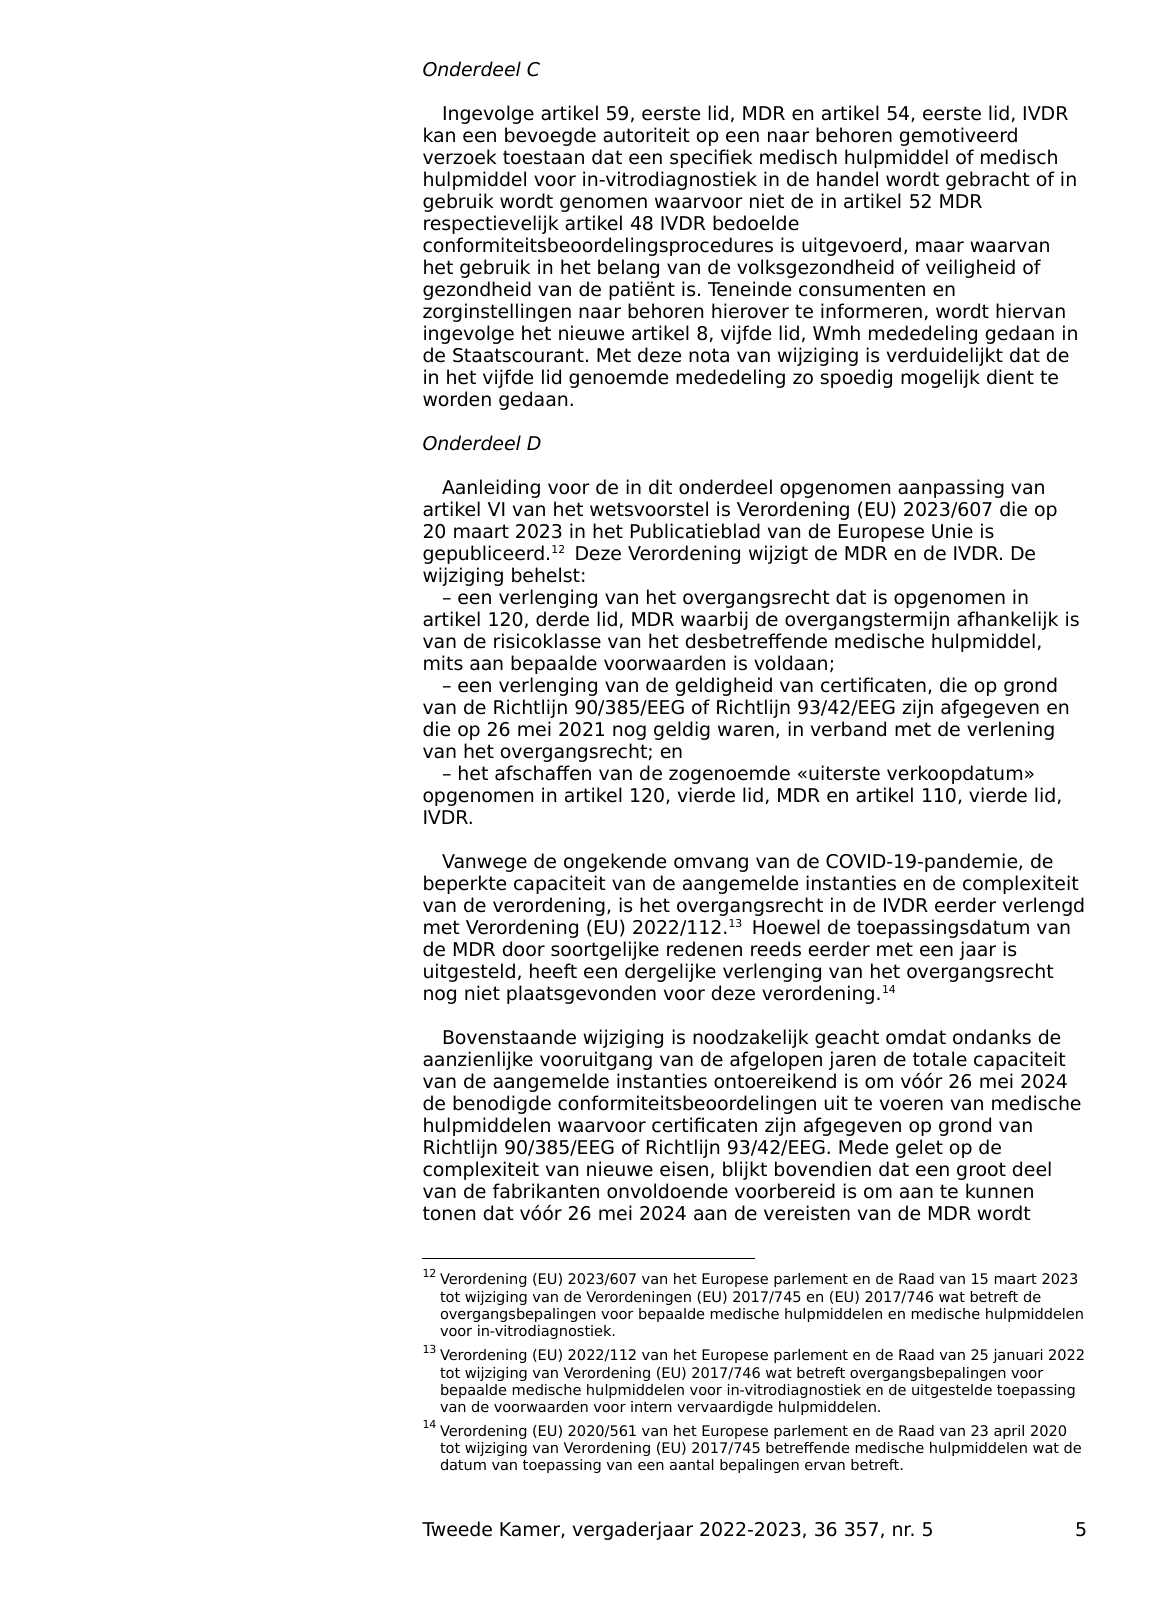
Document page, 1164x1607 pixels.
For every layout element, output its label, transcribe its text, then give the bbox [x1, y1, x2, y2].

text – het afschaffen van de zogenoemde «uiterste verkoopdatum» opgenomen in artikel 120, vierde lid, MDR en artikel 110, vierde lid, IVDR. [422, 763, 1087, 829]
text Verordening (EU) 2022/112 van het Europese parlement en de Raad van 25 januari 2022 tot wijziging van Verordening (EU) 2017/746 wat betreft overgangsbepalingen voor bepaalde medische hulpmiddelen voor in-vitrodiagnostiek en de uitgestelde toepassing van de voorwaarden voor intern vervaardigde hulpmiddelen. [422, 1343, 1087, 1416]
text – een verlenging van de geldigheid van certificaten, die op grond van de Richtlijn 90/385/EEG of Richtlijn 93/42/EEG zijn afgegeven en die op 26 mei 2021 nog geldig waren, in verband met de verlening van het overgangsrecht; en [422, 675, 1087, 763]
text – een verlenging van het overgangsrecht dat is opgenomen in artikel 120, derde lid, MDR waarbij de overgangstermijn afhankelijk is van de risicoklasse van het desbetreffende medische hulpmiddel, mits aan bepaalde voorwaarden is voldaan; [422, 587, 1087, 675]
text Aanleiding voor de in dit onderdeel opgenomen aanpassing van artikel VI van het wetsvoorstel is Verordening (EU) 2023/607 die op 20 maart 2023 in het Publicatieblad van de Europese Unie is gepubliceerd. Deze Verordening wijzigt de MDR en de IVDR. De wijziging behelst: [422, 477, 1087, 587]
subtitle Onderdeel C [422, 59, 1087, 81]
text Verordening (EU) 2023/607 van het Europese parlement en de Raad van 15 maart 2023 tot wijziging van de Verordeningen (EU) 2017/745 en (EU) 2017/746 wat betreft de overgangsbepalingen voor bepaalde medische hulpmiddelen en medische hulpmiddelen voor in-vitrodiagnostiek. [422, 1267, 1087, 1340]
subtitle Onderdeel D [422, 433, 1087, 455]
text Vanwege de ongekende omvang van de COVID-19-pandemie, de beperkte capaciteit van de aangemelde instanties en de complexiteit van de verordening, is het overgangsrecht in de IVDR eerder verlengd met Verordening (EU) 2022/112. Hoewel de toepassingsdatum van de MDR door soortgelijke redenen reeds eerder met een jaar is uitgesteld, heeft een dergelijke verlenging van het overgangsrecht nog niet plaatsgevonden voor deze verordening. [422, 851, 1087, 1005]
text Bovenstaande wijziging is noodzakelijk geacht omdat ondanks de aanzienlijke vooruitgang van de afgelopen jaren de totale capaciteit van de aangemelde instanties ontoereikend is om vóór 26 mei 2024 de benodigde conformiteitsbeoordelingen uit te voeren van medische hulpmiddelen waarvoor certificaten zijn afgegeven op grond van Richtlijn 90/385/EEG of Richtlijn 93/42/EEG. Mede gelet op de complexiteit van nieuwe eisen, blijkt bovendien dat een groot deel van de fabrikanten onvoldoende voorbereid is om aan te kunnen tonen dat vóór 26 mei 2024 aan de vereisten van de MDR wordt [422, 1027, 1087, 1225]
text Ingevolge artikel 59, eerste lid, MDR en artikel 54, eerste lid, IVDR kan een bevoegde autoriteit op een naar behoren gemotiveerd verzoek toestaan dat een specifiek medisch hulpmiddel of medisch hulpmiddel voor in-vitrodiagnostiek in de handel wordt gebracht of in gebruik wordt genomen waarvoor niet de in artikel 52 MDR respectievelijk artikel 48 IVDR bedoelde conformiteitsbeoordelingsprocedures is uitgevoerd, maar waarvan het gebruik in het belang van de volksgezondheid of veiligheid of gezondheid van de patiënt is. Teneinde consumenten en zorginstellingen naar behoren hierover te informeren, wordt hiervan ingevolge het nieuwe artikel 8, vijfde lid, Wmh mededeling gedaan in de Staatscourant. Met deze nota van wijziging is verduidelijkt dat de in het vijfde lid genoemde mededeling zo spoedig mogelijk dient te worden gedaan. [422, 103, 1087, 411]
text Verordening (EU) 2020/561 van het Europese parlement en de Raad van 23 april 2020 tot wijziging van Verordening (EU) 2017/745 betreffende medische hulpmiddelen wat de datum van toepassing van een aantal bepalingen ervan betreft. [422, 1418, 1087, 1474]
